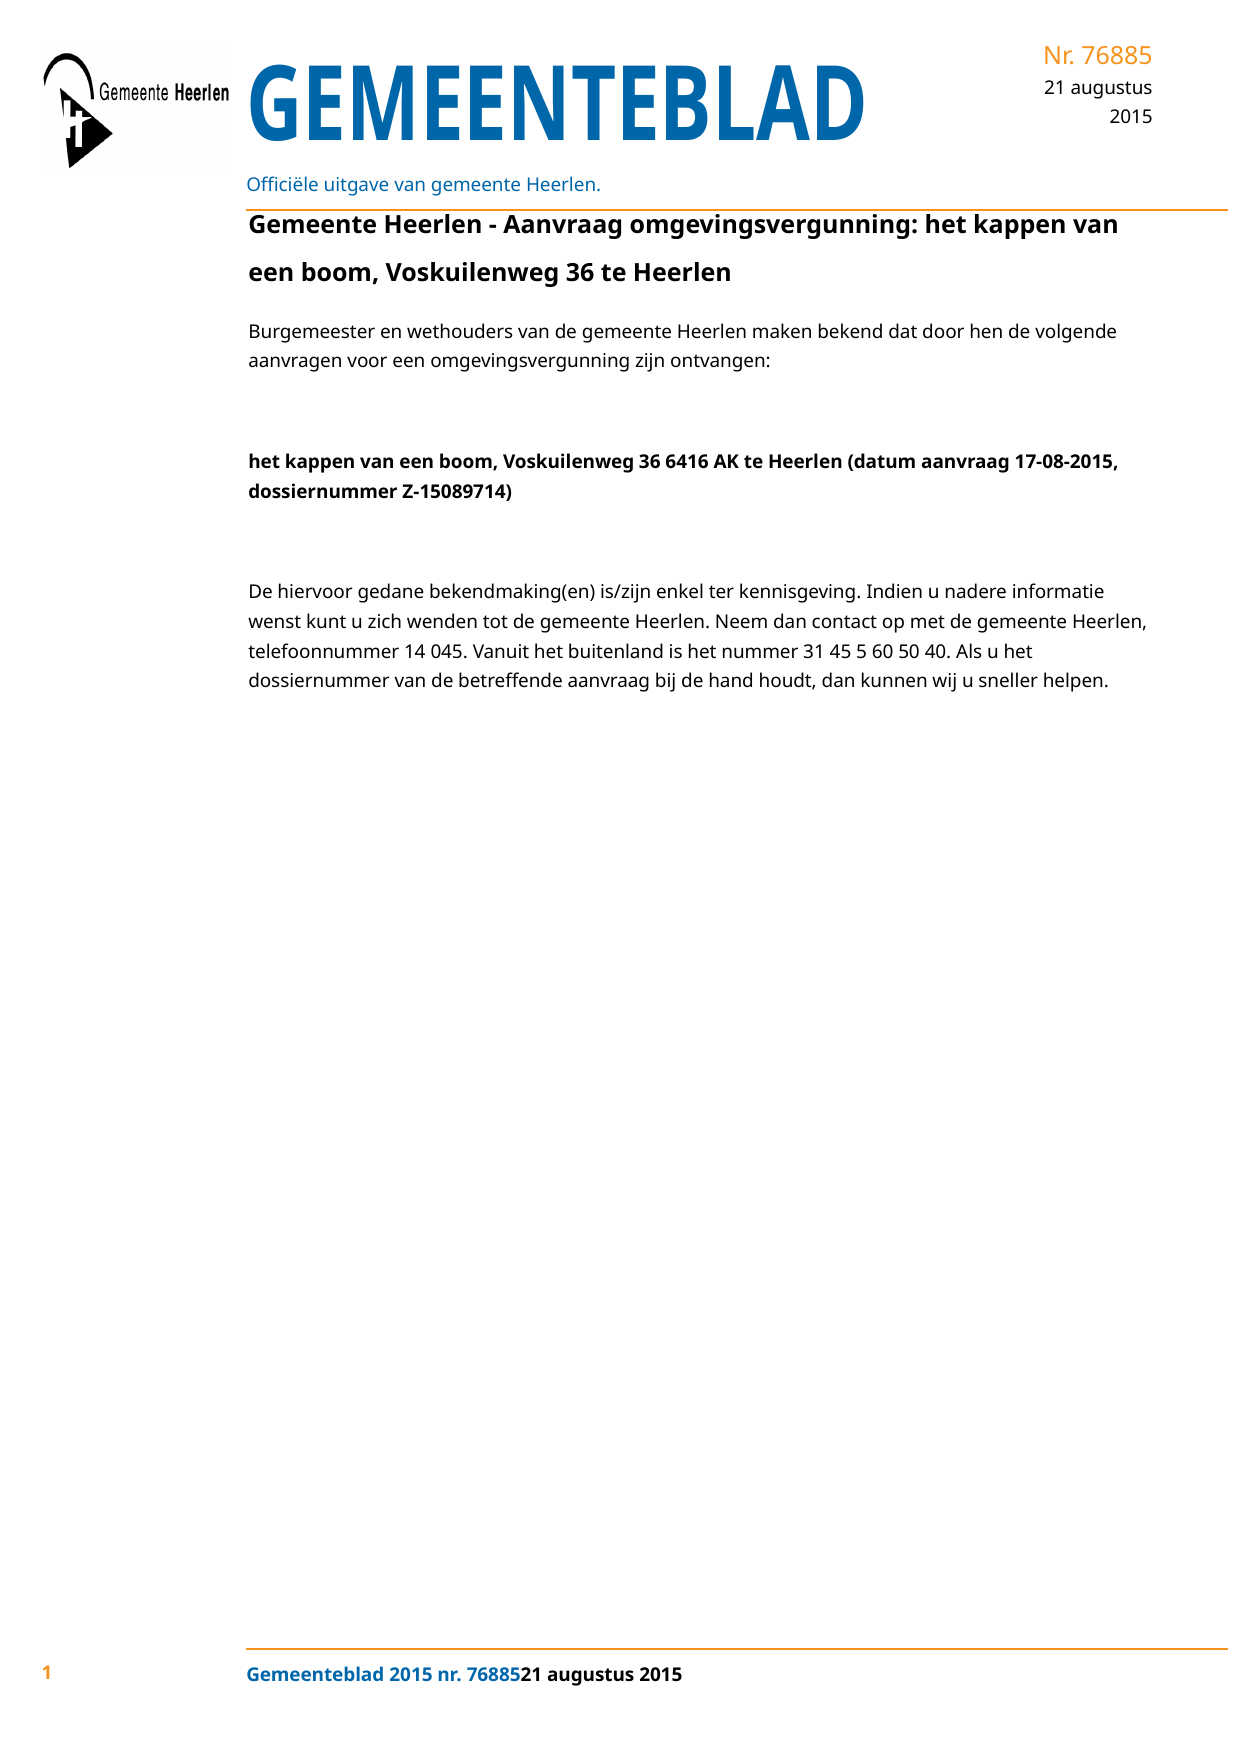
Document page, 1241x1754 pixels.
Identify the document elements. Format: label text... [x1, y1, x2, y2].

text Burgemeester en wethouders van de gemeente Heerlen maken bekend dat door hen de volgende aanvragen voor een omgevingsvergunning zijn ontvangen: [248, 318, 1152, 373]
picture [41, 47, 231, 172]
text Gemeente Heerlen - Aanvraag omgevingsvergunning: het kappen van een boom, Voskuilenweg 36 te Heerlen [248, 211, 1152, 288]
text het kappen van een boom, Voskuilenweg 36 6416 AK te Heerlen (datum aanvraag 17-08-2015, dossiernummer Z-15089714) [248, 448, 1152, 504]
text De hiervoor gedane bekendmaking(en) is/zijn enkel ter kennisgeving. Indien u nadere informatie wenst kunt u zich wenden tot de gemeente Heerlen. Neem dan contact op met de gemeente Heerlen, telefoonnummer 14 045. Vanuit het buitenland is het nummer 31 45 5 60 50 40. Als u het dossiernummer van de betreffende aanvraag bij de hand houdt, dan kunnen wij u sneller helpen. [248, 579, 1152, 693]
